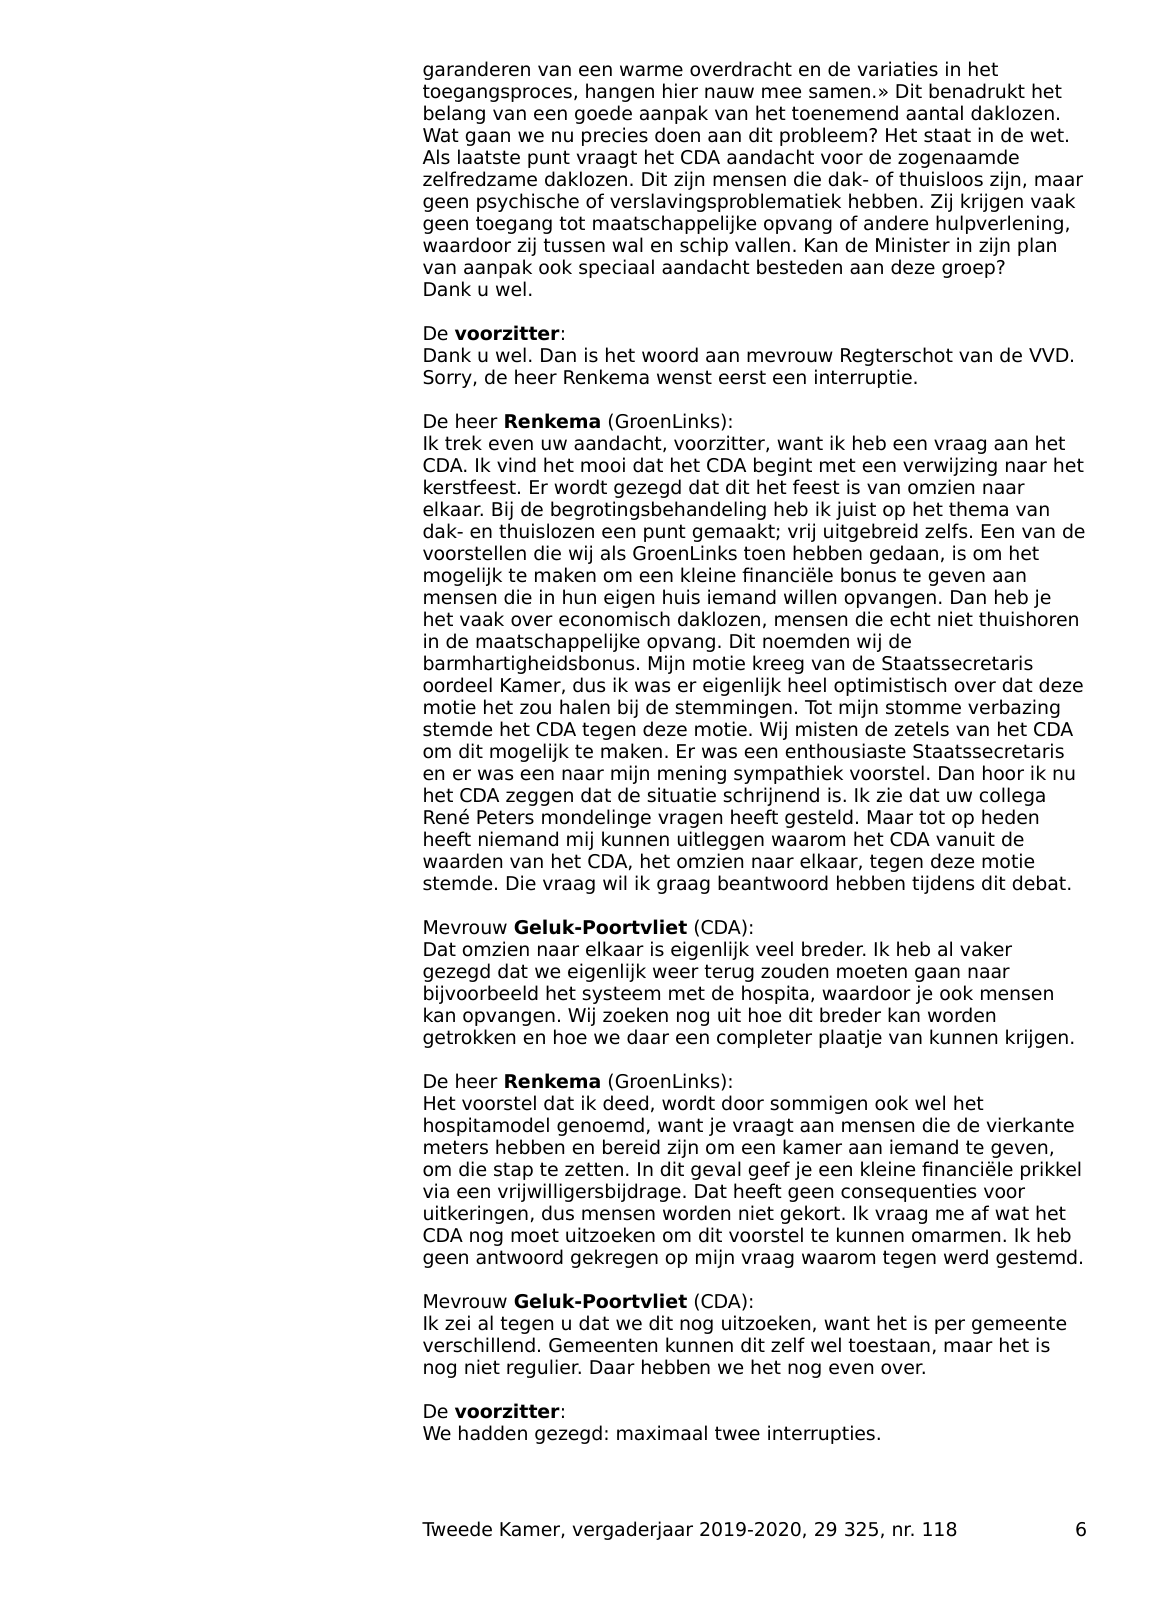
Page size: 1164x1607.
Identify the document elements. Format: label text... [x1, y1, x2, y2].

text De heer Renkema (GroenLinks): [422, 411, 1087, 433]
text De heer Renkema (GroenLinks): [422, 1071, 1087, 1093]
text Mevrouw Geluk-Poortvliet (CDA): [422, 917, 1087, 939]
text Dank u wel. [422, 279, 1087, 301]
text Ik zei al tegen u dat we dit nog uitzoeken, want het is per gemeente verschillend. Gemeenten kunnen dit zelf wel toestaan, maar het is nog niet regulier. Daar hebben we het nog even over. [422, 1313, 1087, 1379]
text We hadden gezegd: maximaal twee interrupties. [422, 1423, 1087, 1445]
text De voorzitter: [422, 323, 1087, 345]
text De voorzitter: [422, 1401, 1087, 1423]
text Dank u wel. Dan is het woord aan mevrouw Regterschot van de VVD. Sorry, de heer Renkema wenst eerst een interruptie. [422, 345, 1087, 389]
text garanderen van een warme overdracht en de variaties in het toegangsproces, hangen hier nauw mee samen.» Dit benadrukt het belang van een goede aanpak van het toenemend aantal daklozen. Wat gaan we nu precies doen aan dit probleem? Het staat in de wet. [422, 59, 1087, 147]
text Mevrouw Geluk-Poortvliet (CDA): [422, 1291, 1087, 1313]
text Ik trek even uw aandacht, voorzitter, want ik heb een vraag aan het CDA. Ik vind het mooi dat het CDA begint met een verwijzing naar het kerstfeest. Er wordt gezegd dat dit het feest is van omzien naar elkaar. Bij de begrotingsbehandeling heb ik juist op het thema van dak- en thuislozen een punt gemaakt; vrij uitgebreid zelfs. Een van de voorstellen die wij als GroenLinks toen hebben gedaan, is om het mogelijk te maken om een kleine financiële bonus te geven aan mensen die in hun eigen huis iemand willen opvangen. Dan heb je het vaak over economisch daklozen, mensen die echt niet thuishoren in de maatschappelijke opvang. Dit noemden wij de barmhartigheidsbonus. Mijn motie kreeg van de Staatssecretaris oordeel Kamer, dus ik was er eigenlijk heel optimistisch over dat deze motie het zou halen bij de stemmingen. Tot mijn stomme verbazing stemde het CDA tegen deze motie. Wij misten de zetels van het CDA om dit mogelijk te maken. Er was een enthousiaste Staatssecretaris en er was een naar mijn mening sympathiek voorstel. Dan hoor ik nu het CDA zeggen dat de situatie schrijnend is. Ik zie dat uw collega René Peters mondelinge vragen heeft gesteld. Maar tot op heden heeft niemand mij kunnen uitleggen waarom het CDA vanuit de waarden van het CDA, het omzien naar elkaar, tegen deze motie stemde. Die vraag wil ik graag beantwoord hebben tijdens dit debat. [422, 433, 1087, 895]
text Als laatste punt vraagt het CDA aandacht voor de zogenaamde zelfredzame daklozen. Dit zijn mensen die dak- of thuisloos zijn, maar geen psychische of verslavingsproblematiek hebben. Zij krijgen vaak geen toegang tot maatschappelijke opvang of andere hulpverlening, waardoor zij tussen wal en schip vallen. Kan de Minister in zijn plan van aanpak ook speciaal aandacht besteden aan deze groep? [422, 147, 1087, 279]
text Dat omzien naar elkaar is eigenlijk veel breder. Ik heb al vaker gezegd dat we eigenlijk weer terug zouden moeten gaan naar bijvoorbeeld het systeem met de hospita, waardoor je ook mensen kan opvangen. Wij zoeken nog uit hoe dit breder kan worden getrokken en hoe we daar een completer plaatje van kunnen krijgen. [422, 939, 1087, 1049]
text Het voorstel dat ik deed, wordt door sommigen ook wel het hospitamodel genoemd, want je vraagt aan mensen die de vierkante meters hebben en bereid zijn om een kamer aan iemand te geven, om die stap te zetten. In dit geval geef je een kleine financiële prikkel via een vrijwilligersbijdrage. Dat heeft geen consequenties voor uitkeringen, dus mensen worden niet gekort. Ik vraag me af wat het CDA nog moet uitzoeken om dit voorstel te kunnen omarmen. Ik heb geen antwoord gekregen op mijn vraag waarom tegen werd gestemd. [422, 1093, 1087, 1269]
